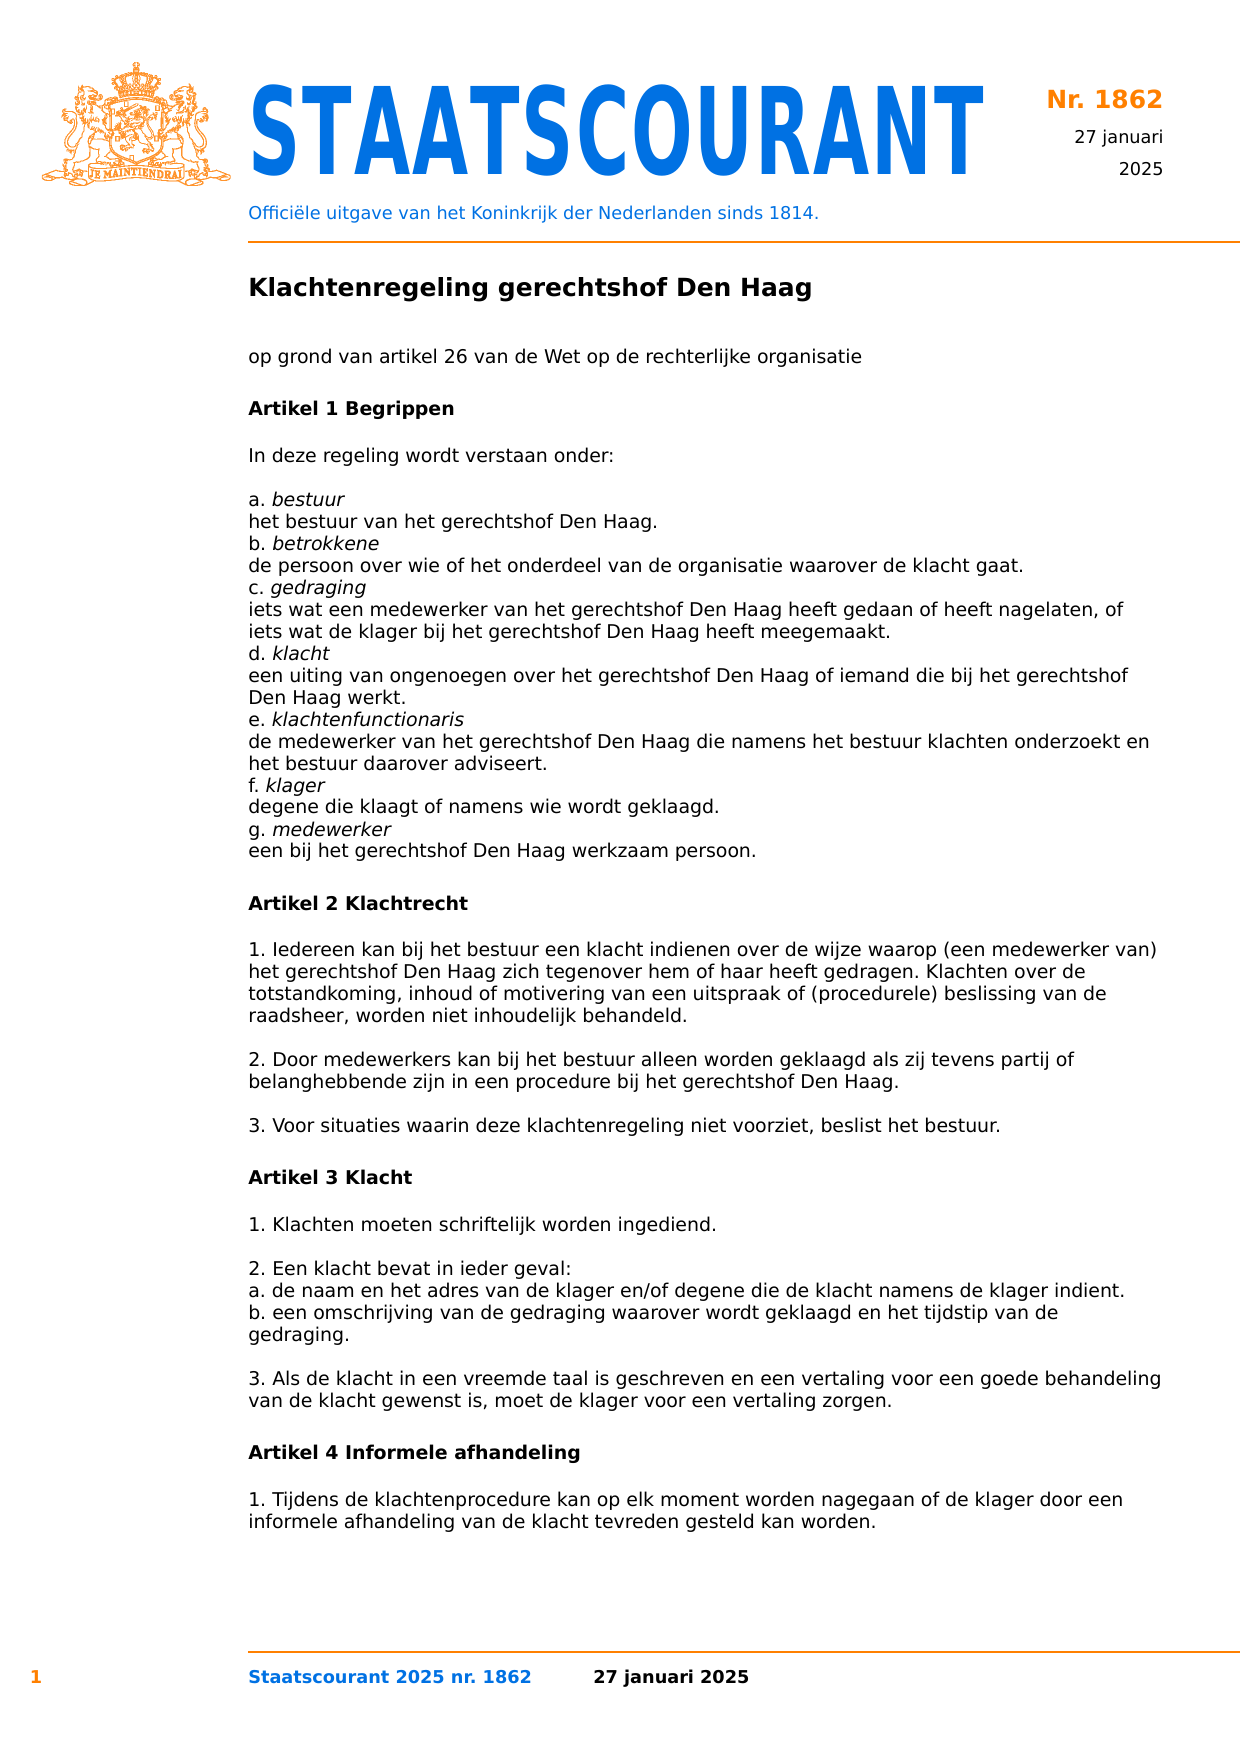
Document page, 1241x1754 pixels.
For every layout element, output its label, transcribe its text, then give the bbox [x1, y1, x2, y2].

text degene die klaagt of namens wie wordt geklaagd. [248, 796, 1163, 818]
text 1. Klachten moeten schriftelijk worden ingediend. [248, 1214, 1163, 1236]
text iets wat een medewerker van het gerechtshof Den Haag heeft gedaan of heeft nagelaten, of iets wat de klager bij het gerechtshof Den Haag heeft meegemaakt. [248, 599, 1163, 643]
table_header STAATSCOURANT [248, 62, 998, 203]
text a. de naam en het adres van de klager en/of degene die de klacht namens de klager indient. [248, 1280, 1163, 1302]
text een uiting van ongenoegen over het gerechtshof Den Haag of iemand die bij het gerechtshof Den Haag werkt. [248, 664, 1163, 708]
text d. klacht [248, 643, 1163, 664]
table_header [25, 62, 248, 241]
text 2. Een klacht bevat in ieder geval: [248, 1258, 1163, 1280]
picture [41, 62, 231, 186]
text 2. Door medewerkers kan bij het bestuur alleen worden geklaagd als zij tevens partij of belanghebbende zijn in een procedure bij het gerechtshof Den Haag. [248, 1049, 1163, 1093]
table_cell Officiële uitgave van het Koninkrijk der Nederlanden sinds 1814. [248, 203, 1240, 241]
text a. bestuur [248, 489, 1163, 511]
text e. klachtenfunctionaris [248, 708, 1163, 731]
text b. betrokkene [248, 533, 1163, 555]
table_header Nr. 1862 [998, 62, 1240, 121]
text het bestuur van het gerechtshof Den Haag. [248, 511, 1163, 533]
text 1. Tijdens de klachtenprocedure kan op elk moment worden nagegaan of de klager door een informele afhandeling van de klacht tevreden gesteld kan worden. [248, 1488, 1163, 1532]
subtitle Artikel 1 Begrippen [248, 398, 1163, 420]
text 3. Voor situaties waarin deze klachtenregeling niet voorziet, beslist het bestuur. [248, 1115, 1163, 1137]
text 1. Iedereen kan bij het bestuur een klacht indienen over de wijze waarop (een medewerker van) het gerechtshof Den Haag zich tegenover hem of haar heeft gedragen. Klachten over de totstandkoming, inhoud of motivering van een uitspraak of (procedurele) beslissing van de raadsheer, worden niet inhoudelijk behandeld. [248, 939, 1163, 1027]
table_cell 27 januari [998, 121, 1240, 153]
text 3. Als de klacht in een vreemde taal is geschreven en een vertaling voor een goede behandeling van de klacht gewenst is, moet de klager voor een vertaling zorgen. [248, 1368, 1163, 1412]
text c. gedraging [248, 577, 1163, 599]
subtitle Artikel 3 Klacht [248, 1167, 1163, 1189]
table_cell 2025 [998, 153, 1240, 203]
text In deze regeling wordt verstaan onder: [248, 445, 1163, 467]
text de medewerker van het gerechtshof Den Haag die namens het bestuur klachten onderzoekt en het bestuur daarover adviseert. [248, 731, 1163, 774]
subtitle Artikel 2 Klachtrecht [248, 892, 1163, 914]
text g. medewerker [248, 818, 1163, 840]
text op grond van artikel 26 van de Wet op de rechterlijke organisatie [248, 346, 1163, 368]
text de persoon over wie of het onderdeel van de organisatie waarover de klacht gaat. [248, 555, 1163, 577]
text f. klager [248, 774, 1163, 796]
subtitle Klachtenregeling gerechtshof Den Haag [248, 273, 1163, 302]
text b. een omschrijving van de gedraging waarover wordt geklaagd en het tijdstip van de gedraging. [248, 1302, 1163, 1346]
subtitle Artikel 4 Informele afhandeling [248, 1442, 1163, 1463]
text een bij het gerechtshof Den Haag werkzaam persoon. [248, 840, 1163, 862]
